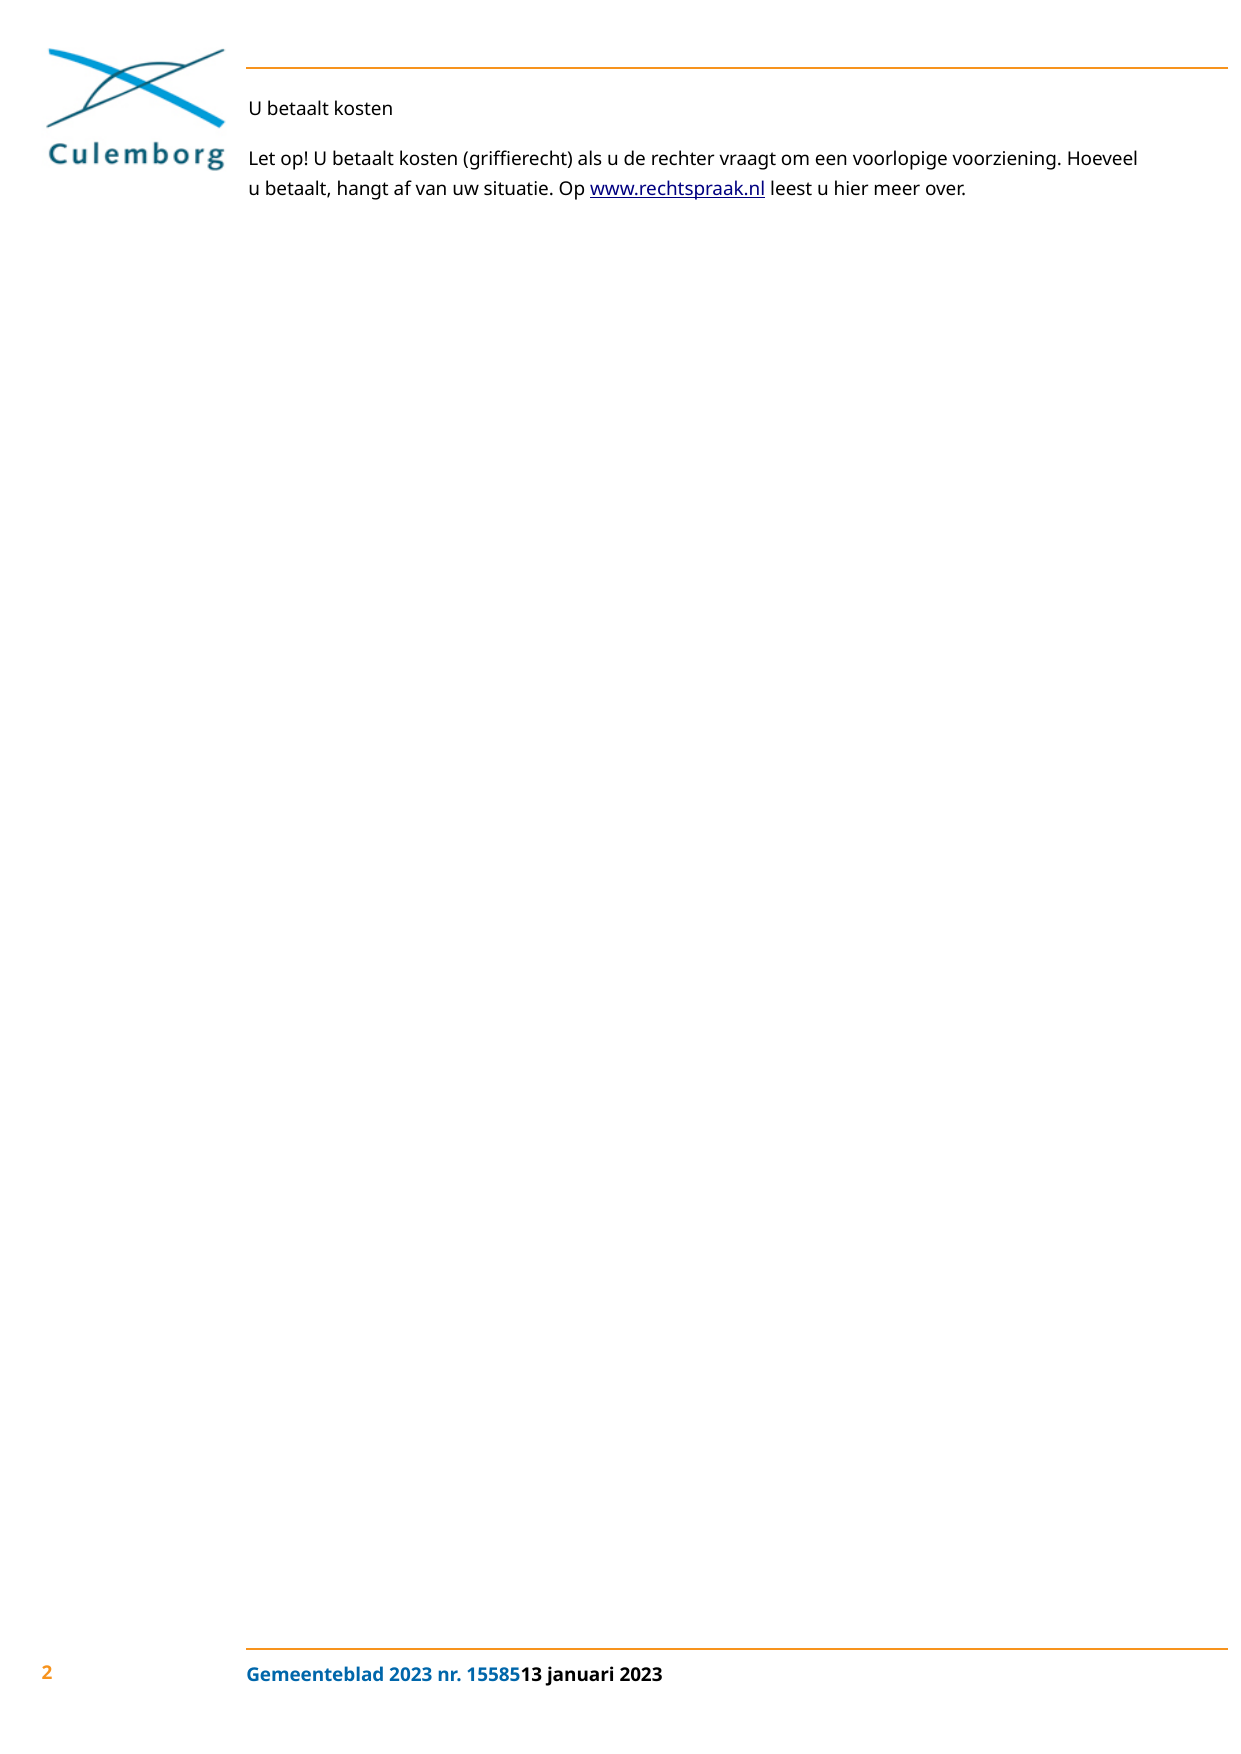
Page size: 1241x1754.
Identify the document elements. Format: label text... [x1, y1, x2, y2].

text U betaalt kosten [248, 95, 1152, 121]
picture [41, 47, 231, 172]
text Let op! U betaalt kosten (griffierecht) als u de rechter vraagt om een voorlopige voorziening. Hoeveel u betaalt, hangt af van uw situatie. Op www.rechtspraak.nl leest u hier meer over. [248, 145, 1152, 201]
